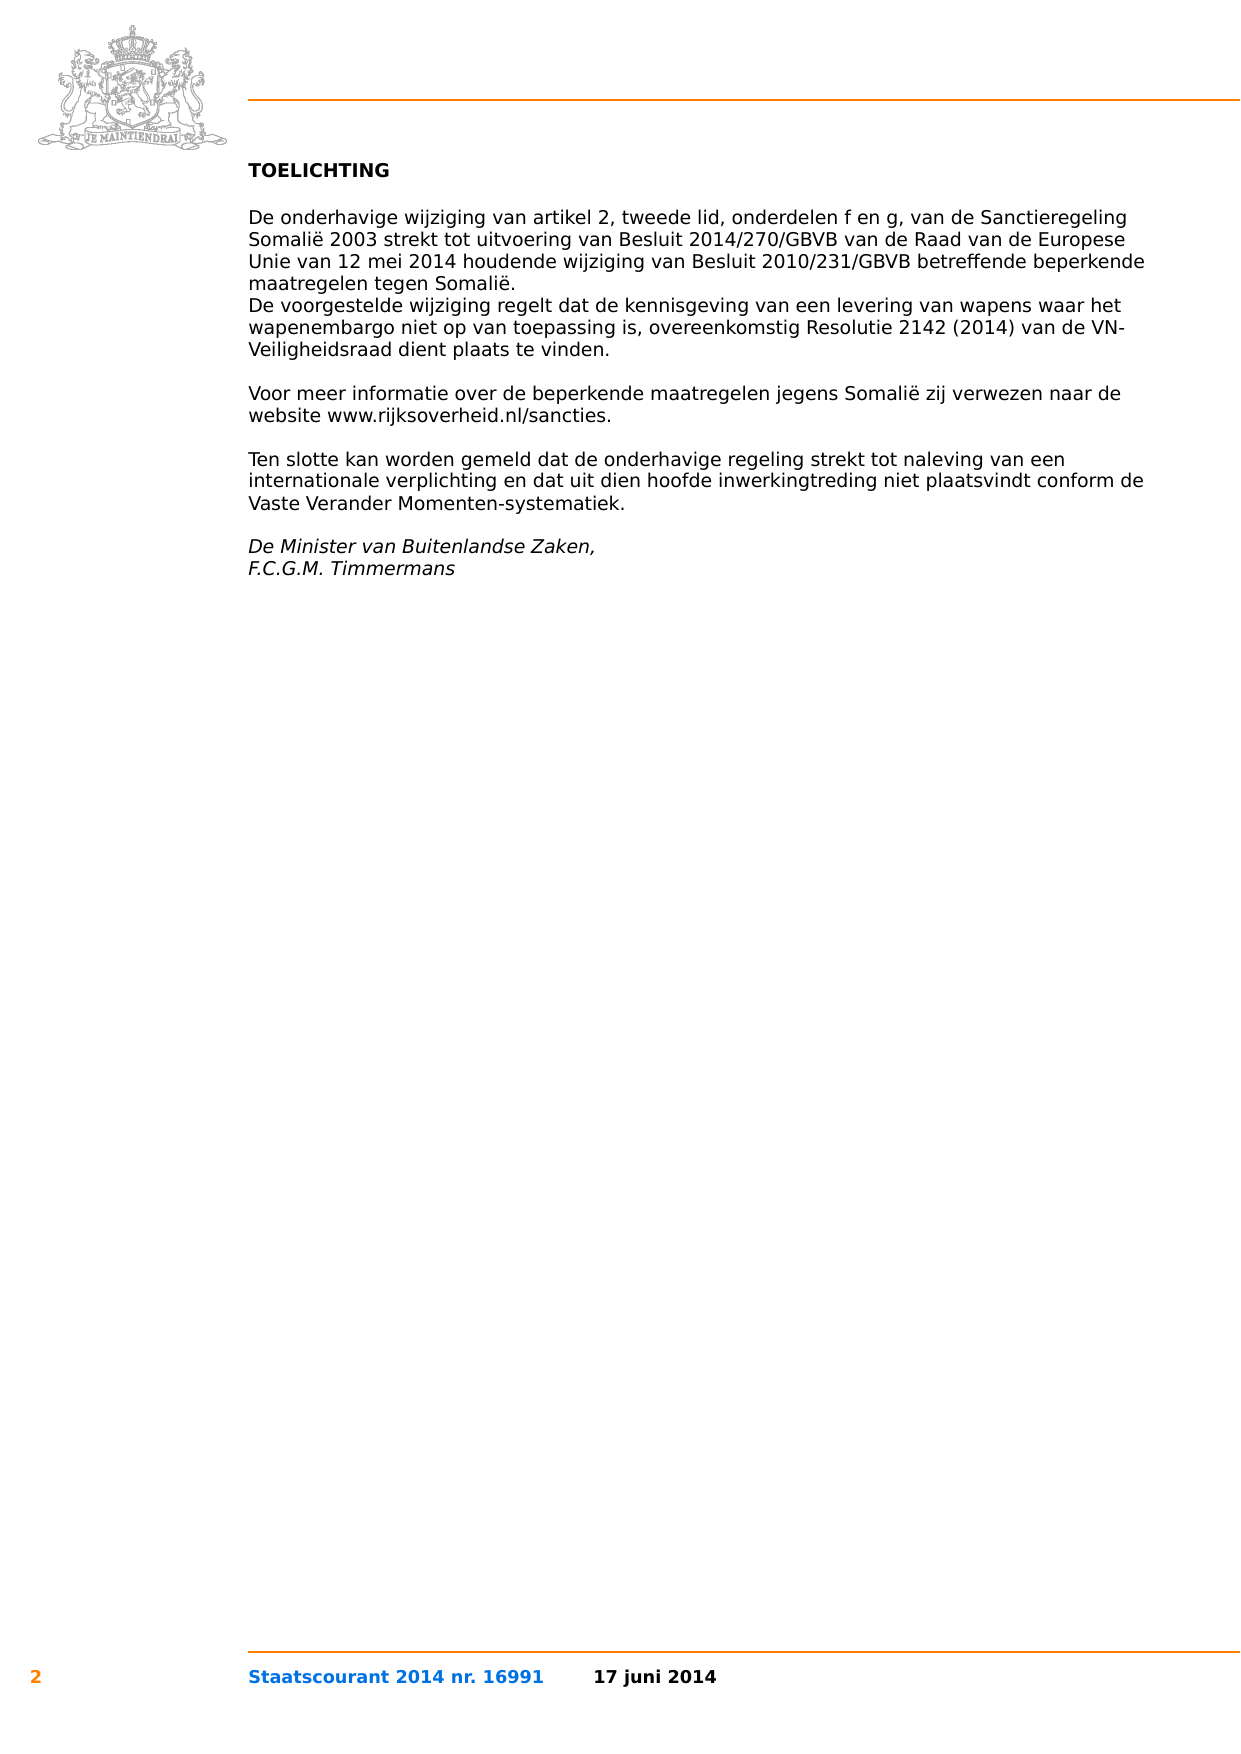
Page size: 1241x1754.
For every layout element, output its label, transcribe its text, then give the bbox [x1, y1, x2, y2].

text De onderhavige wijziging van artikel 2, tweede lid, onderdelen f en g, van de Sanctieregeling Somalië 2003 strekt tot uitvoering van Besluit 2014/270/GBVB van de Raad van de Europese Unie van 12 mei 2014 houdende wijziging van Besluit 2010/231/GBVB betreffende beperkende maatregelen tegen Somalië. [248, 207, 1163, 295]
text Ten slotte kan worden gemeld dat de onderhavige regeling strekt tot naleving van een internationale verplichting en dat uit dien hoofde inwerkingtreding niet plaatsvindt conform de Vaste Verander Momenten-systematiek. [248, 448, 1163, 514]
subtitle TOELICHTING [248, 160, 1163, 182]
text De Minister van Buitenlandse Zaken, F.C.G.M. Timmermans [248, 536, 1163, 580]
text Voor meer informatie over de beperkende maatregelen jegens Somalië zij verwezen naar de website www.rijksoverheid.nl/sancties. [248, 383, 1163, 427]
picture [38, 25, 227, 150]
text De voorgestelde wijziging regelt dat de kennisgeving van een levering van wapens waar het wapenembargo niet op van toepassing is, overeenkomstig Resolutie 2142 (2014) van de VN-Veiligheidsraad dient plaats te vinden. [248, 295, 1163, 361]
